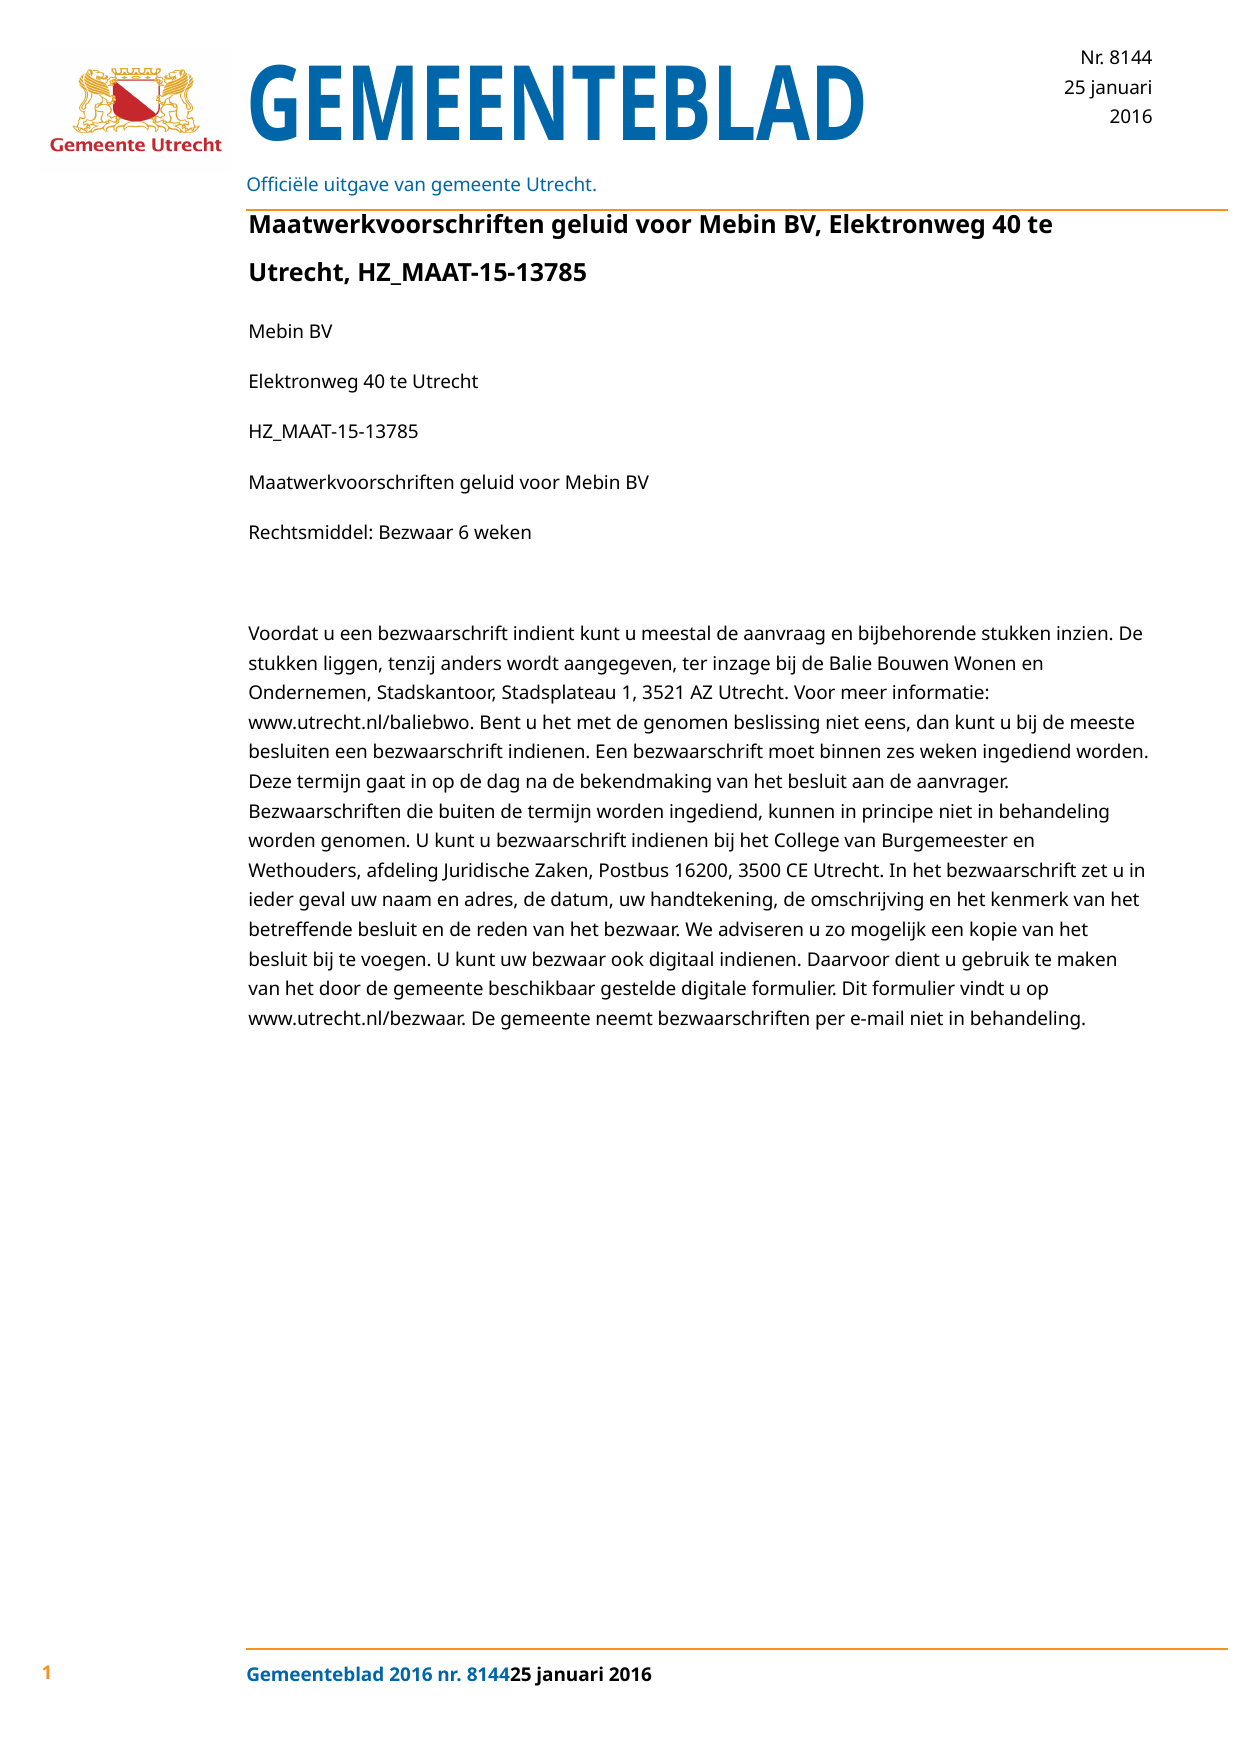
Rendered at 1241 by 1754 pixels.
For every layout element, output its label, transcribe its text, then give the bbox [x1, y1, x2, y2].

text Rechtsmiddel: Bezwaar 6 weken [248, 519, 1152, 545]
text HZ_MAAT-15-13785 [248, 419, 1152, 444]
picture [41, 47, 231, 172]
text Elektronweg 40 te Utrecht [248, 368, 1152, 394]
text Maatwerkvoorschriften geluid voor Mebin BV [248, 469, 1152, 495]
text Mebin BV [248, 318, 1152, 344]
text Maatwerkvoorschriften geluid voor Mebin BV, Elektronweg 40 te Utrecht, HZ_MAAT-15-13785 [248, 211, 1152, 288]
text Voordat u een bezwaarschrift indient kunt u meestal de aanvraag en bijbehorende stukken inzien. De stukken liggen, tenzij anders wordt aangegeven, ter inzage bij de Balie Bouwen Wonen en Ondernemen, Stadskantoor, Stadsplateau 1, 3521 AZ Utrecht. Voor meer informatie: www.utrecht.nl/baliebwo. Bent u het met de genomen beslissing niet eens, dan kunt u bij de meeste besluiten een bezwaarschrift indienen. Een bezwaarschrift moet binnen zes weken ingediend worden. Deze termijn gaat in op de dag na de bekendmaking van het besluit aan de aanvrager. Bezwaarschriften die buiten de termijn worden ingediend, kunnen in principe niet in behandeling worden genomen. U kunt u bezwaarschrift indienen bij het College van Burgemeester en Wethouders, afdeling Juridische Zaken, Postbus 16200, 3500 CE Utrecht. In het bezwaarschrift zet u in ieder geval uw naam en adres, de datum, uw handtekening, de omschrijving en het kenmerk van het betreffende besluit en de reden van het bezwaar. We adviseren u zo mogelijk een kopie van het besluit bij te voegen. U kunt uw bezwaar ook digitaal indienen. Daarvoor dient u gebruik te maken van het door de gemeente beschikbaar gestelde digitale formulier. Dit formulier vindt u op www.utrecht.nl/bezwaar. De gemeente neemt bezwaarschriften per e-mail niet in behandeling. [248, 620, 1152, 1031]
